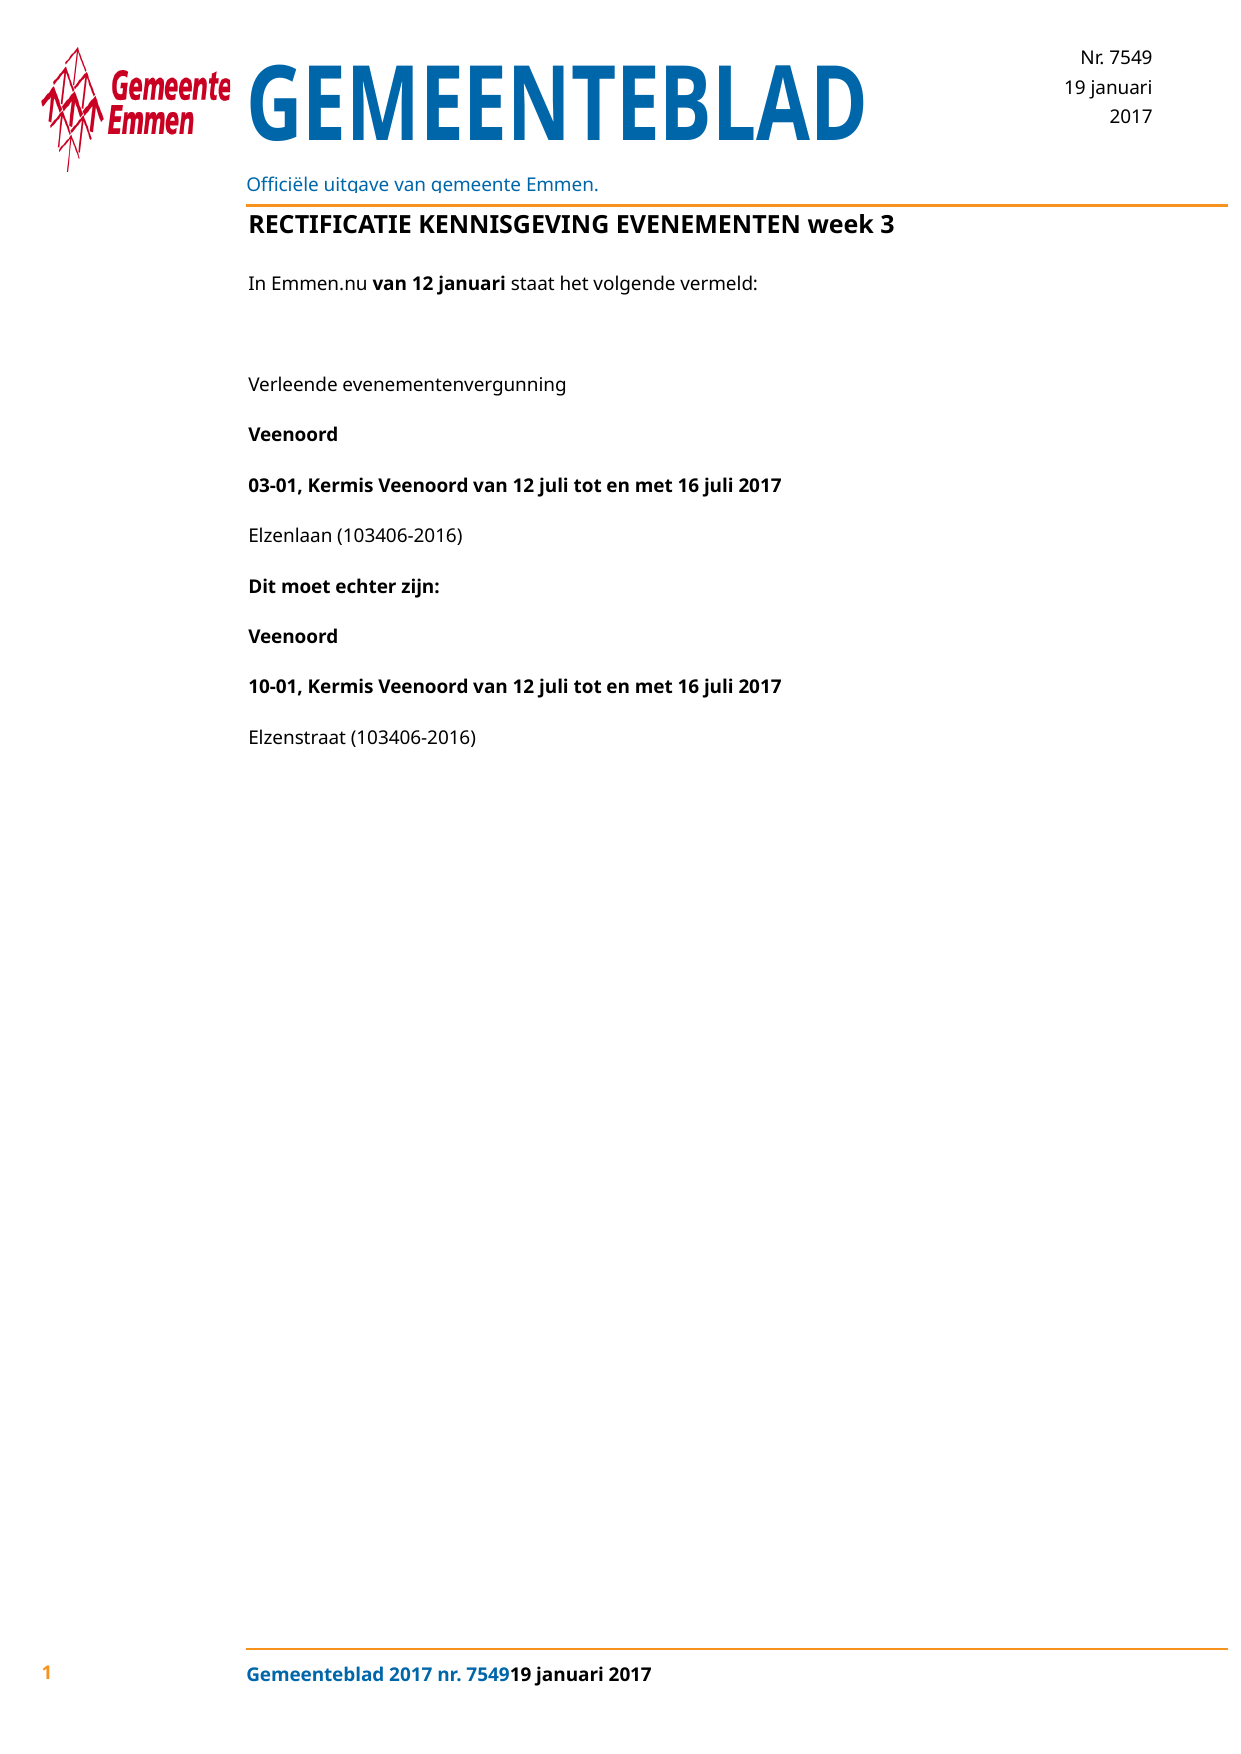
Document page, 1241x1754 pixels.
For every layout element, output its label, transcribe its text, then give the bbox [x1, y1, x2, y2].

text Elzenstraat (103406-2016) [248, 724, 1152, 750]
text 03-01, Kermis Veenoord van 12 juli tot en met 16 juli 2017 [248, 472, 1152, 498]
text In Emmen.nu van 12 januari staat het volgende vermeld: [248, 270, 1152, 296]
text Veenoord [248, 623, 1152, 649]
text RECTIFICATIE KENNISGEVING EVENEMENTEN week 3 [248, 207, 1152, 241]
picture [41, 47, 231, 172]
text 10-01, Kermis Veenoord van 12 juli tot en met 16 juli 2017 [248, 674, 1152, 699]
text Dit moet echter zijn: [248, 573, 1152, 598]
text Veenoord [248, 422, 1152, 447]
text Verleende evenementenvergunning [248, 371, 1152, 397]
text Elzenlaan (103406-2016) [248, 522, 1152, 548]
